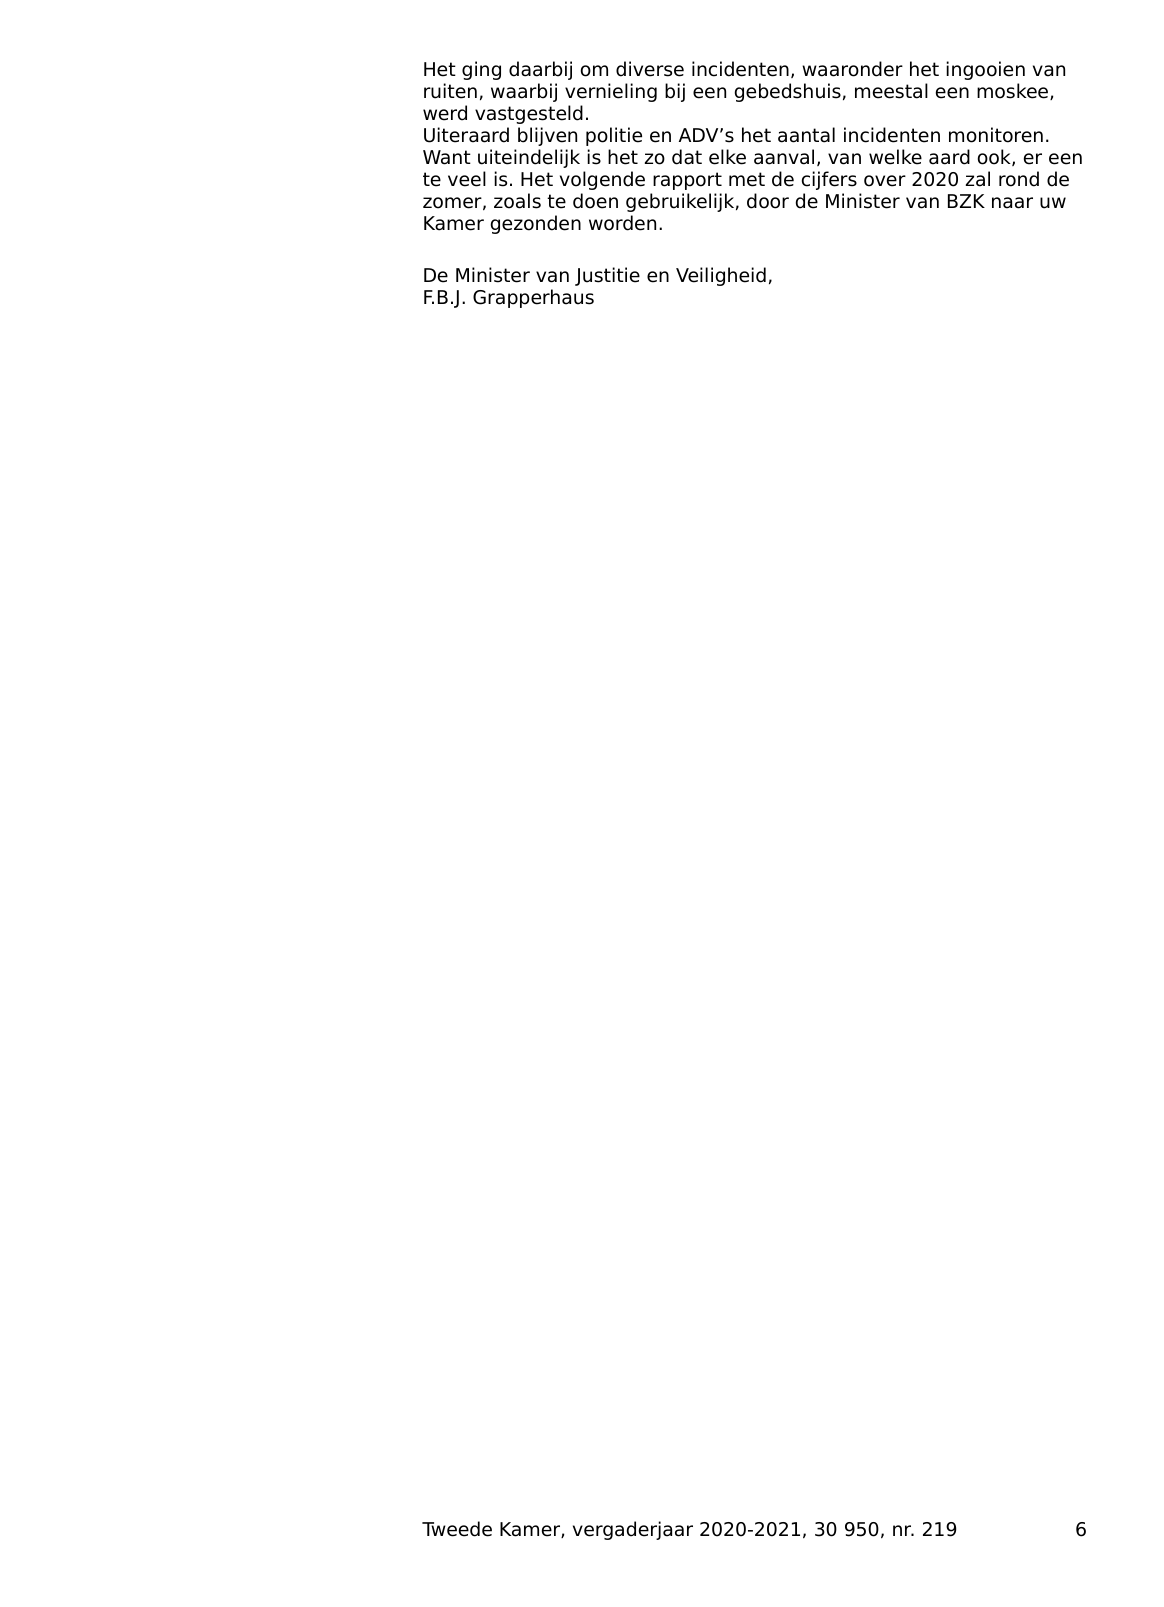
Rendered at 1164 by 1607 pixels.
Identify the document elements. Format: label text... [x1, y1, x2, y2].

text Uiteraard blijven politie en ADV’s het aantal incidenten monitoren. Want uiteindelijk is het zo dat elke aanval, van welke aard ook, er een te veel is. Het volgende rapport met de cijfers over 2020 zal rond de zomer, zoals te doen gebruikelijk, door de Minister van BZK naar uw Kamer gezonden worden. [422, 125, 1087, 235]
text De Minister van Justitie en Veiligheid, F.B.J. Grapperhaus [422, 265, 1087, 309]
text Het ging daarbij om diverse incidenten, waaronder het ingooien van ruiten, waarbij vernieling bij een gebedshuis, meestal een moskee, werd vastgesteld. [422, 59, 1087, 125]
